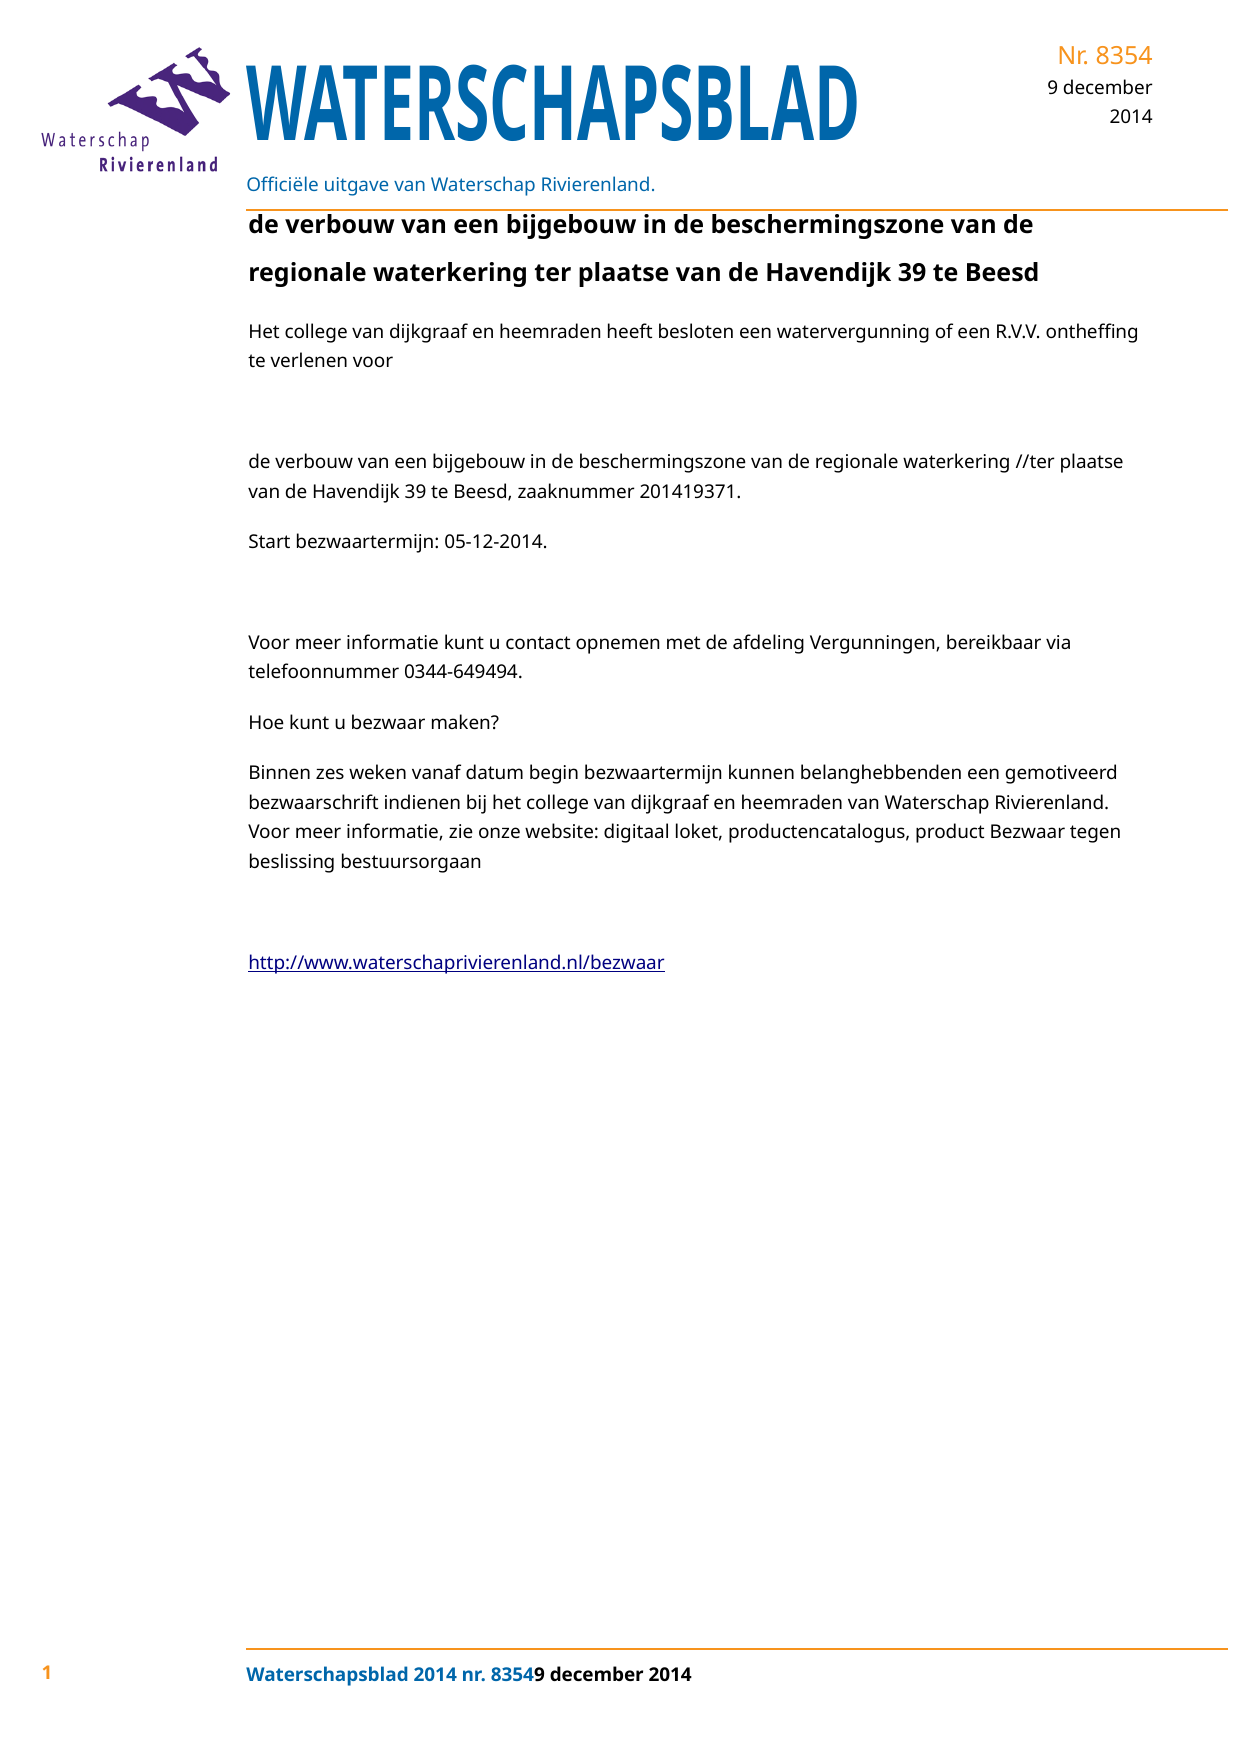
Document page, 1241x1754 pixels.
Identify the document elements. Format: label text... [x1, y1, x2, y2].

text Het college van dijkgraaf en heemraden heeft besloten een watervergunning of een R.V.V. ontheffing te verlenen voor [248, 318, 1152, 373]
text Hoe kunt u bezwaar maken? [248, 709, 1152, 735]
text Start bezwaartermijn: 05-12-2014. [248, 528, 1152, 554]
text Voor meer informatie kunt u contact opnemen met de afdeling Vergunningen, bereikbaar via telefoonnummer 0344-649494. [248, 629, 1152, 684]
text http://www.waterschaprivierenland.nl/bezwaar [248, 949, 1152, 975]
text de verbouw van een bijgebouw in de beschermingszone van de regionale waterkering //ter plaatse van de Havendijk 39 te Beesd, zaaknummer 201419371. [248, 448, 1152, 504]
text Binnen zes weken vanaf datum begin bezwaartermijn kunnen belanghebbenden een gemotiveerd bezwaarschrift indienen bij het college van dijkgraaf en heemraden van Waterschap Rivierenland. Voor meer informatie, zie onze website: digitaal loket, productencatalogus, product Bezwaar tegen beslissing bestuursorgaan [248, 759, 1152, 874]
picture [41, 47, 231, 172]
text de verbouw van een bijgebouw in de beschermingszone van de regionale waterkering ter plaatse van de Havendijk 39 te Beesd [248, 211, 1152, 288]
